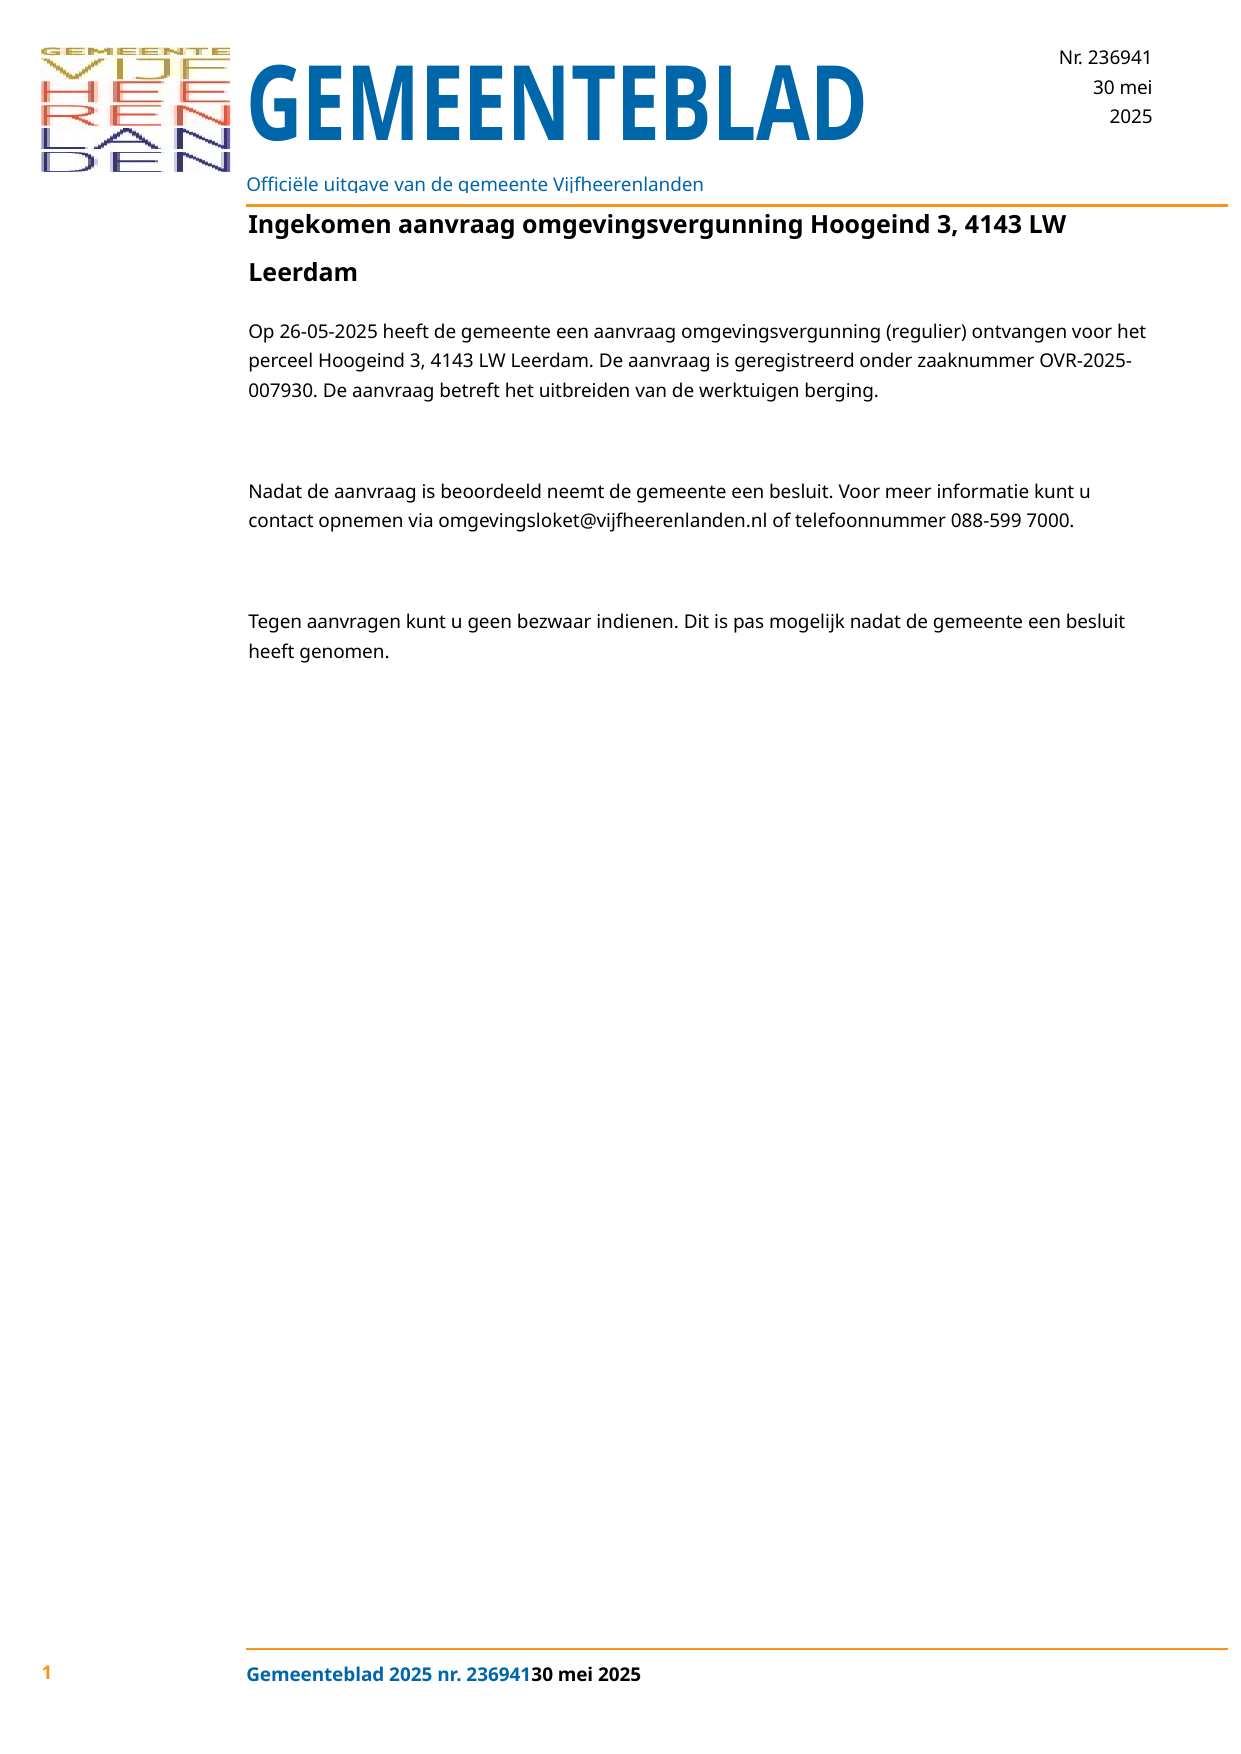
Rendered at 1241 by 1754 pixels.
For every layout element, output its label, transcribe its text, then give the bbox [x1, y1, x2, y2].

text Op 26-05-2025 heeft de gemeente een aanvraag omgevingsvergunning (regulier) ontvangen voor het perceel Hoogeind 3, 4143 LW Leerdam. De aanvraag is geregistreerd onder zaaknummer OVR-2025-007930. De aanvraag betreft het uitbreiden van de werktuigen berging. [248, 318, 1152, 403]
picture [41, 47, 231, 172]
text Tegen aanvragen kunt u geen bezwaar indienen. Dit is pas mogelijk nadat de gemeente een besluit heeft genomen. [248, 608, 1152, 664]
text Nadat de aanvraag is beoordeeld neemt de gemeente een besluit. Voor meer informatie kunt u contact opnemen via omgevingsloket@vijfheerenlanden.nl of telefoonnummer 088-599 7000. [248, 478, 1152, 533]
text Ingekomen aanvraag omgevingsvergunning Hoogeind 3, 4143 LW Leerdam [248, 207, 1152, 288]
